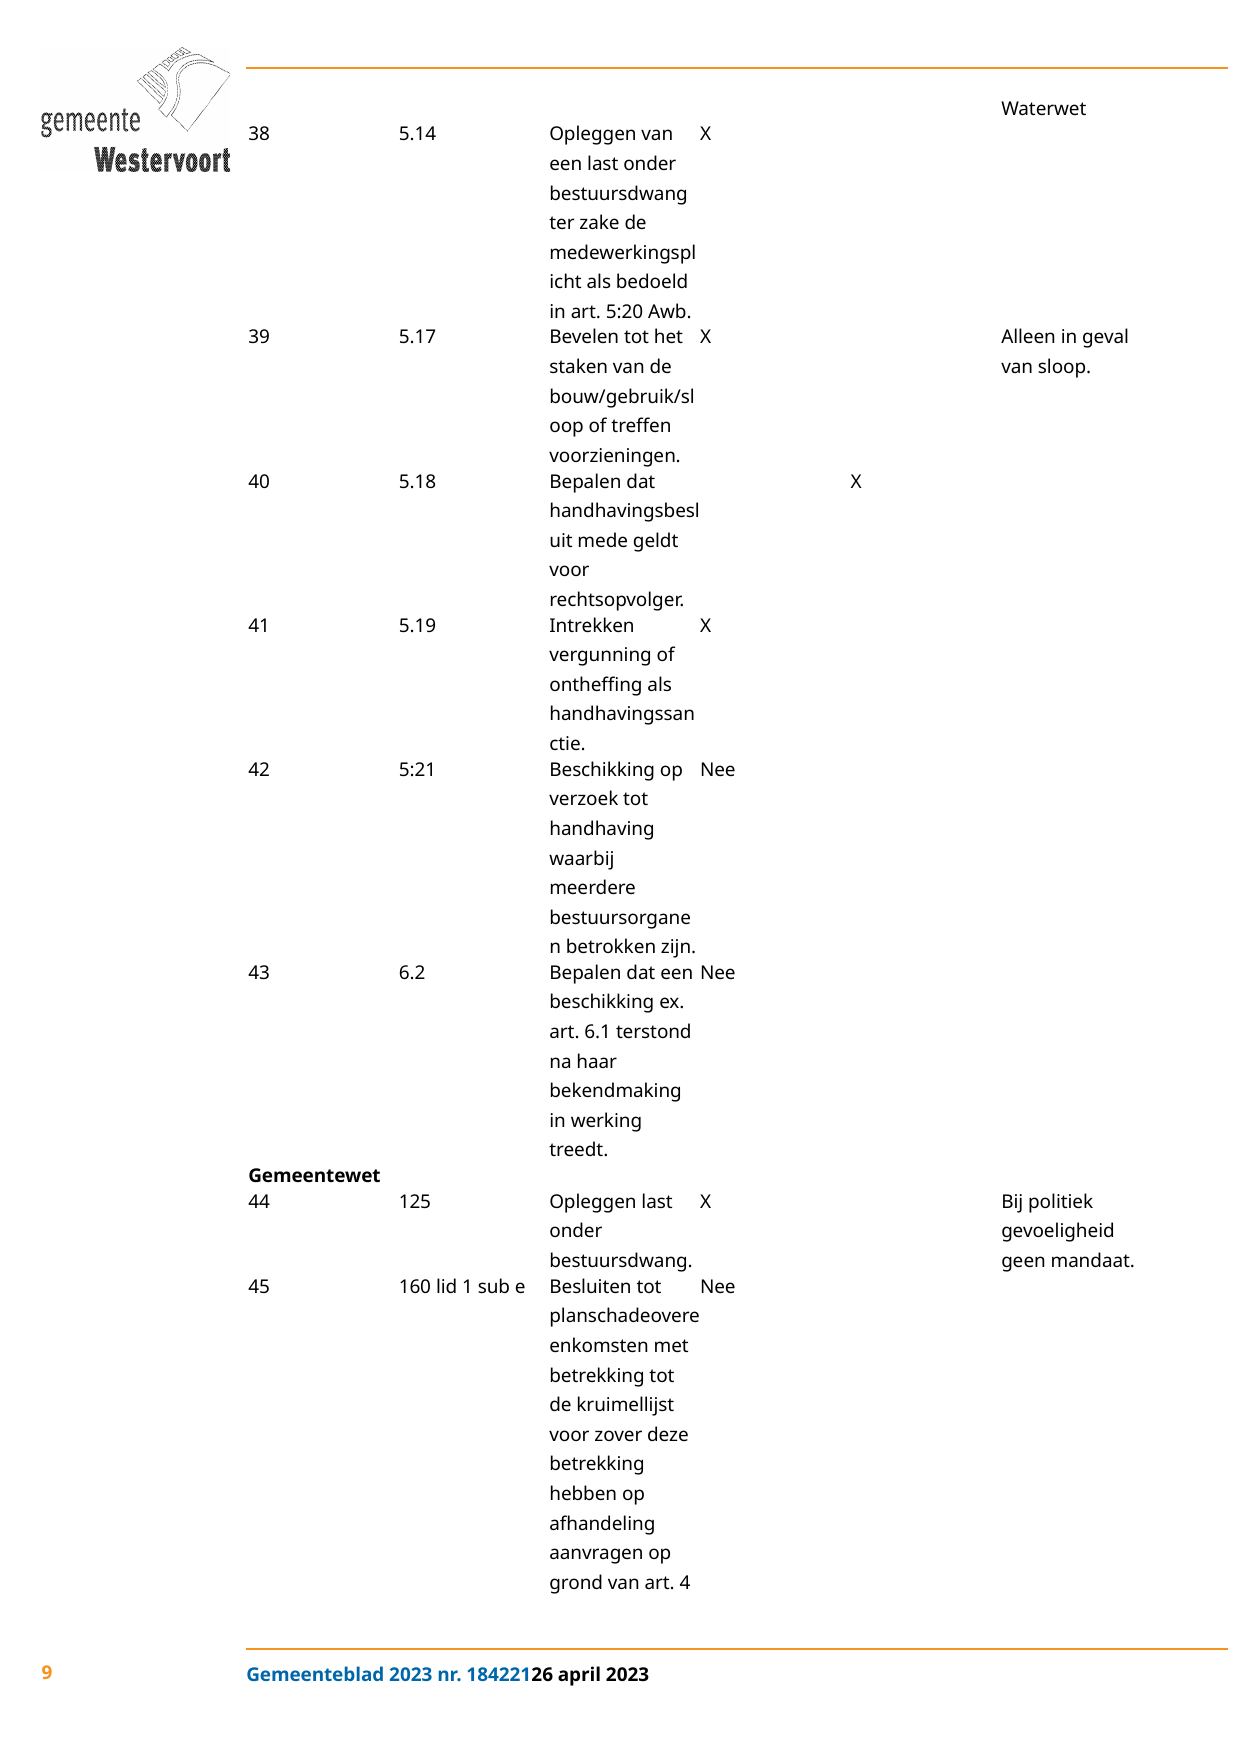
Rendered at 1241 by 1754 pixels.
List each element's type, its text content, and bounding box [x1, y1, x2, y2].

table_cell [1001, 756, 1152, 959]
table_cell Bevelen tot het staken van de bouw/gebruik/sloop of treffen voorzieningen. [549, 324, 700, 468]
table_cell Nee [700, 959, 850, 1162]
table_cell [1001, 1273, 1152, 1594]
table_cell [399, 95, 549, 121]
table_cell Gemeentewet [248, 1163, 1152, 1188]
table_cell 44 [248, 1188, 398, 1273]
table_cell [700, 468, 850, 612]
table_cell 38 [248, 121, 398, 324]
table_cell Opleggen last onder bestuursdwang. [549, 1188, 700, 1273]
table_cell [1001, 121, 1152, 324]
table_cell 5.14 [399, 121, 549, 324]
table_cell [1001, 468, 1152, 612]
table_cell X [700, 612, 850, 756]
table_cell X [850, 468, 1001, 612]
table_cell [549, 95, 700, 121]
table_cell 5.18 [399, 468, 549, 612]
table_cell [1001, 959, 1152, 1162]
table_cell [850, 1188, 1001, 1273]
table_cell 43 [248, 959, 398, 1162]
table_cell Bepalen dat een beschikking ex. art. 6.1 terstond na haar bekendmaking in werking treedt. [549, 959, 700, 1162]
table_cell [850, 612, 1001, 756]
table_cell 40 [248, 468, 398, 612]
table_cell 5.17 [399, 324, 549, 468]
table_cell Bepalen dat handhavingsbesluit mede geldt voor rechtsopvolger. [549, 468, 700, 612]
table_cell 6.2 [399, 959, 549, 1162]
table_cell [850, 1273, 1001, 1594]
table_cell [850, 95, 1001, 121]
table_cell [850, 959, 1001, 1162]
table_cell X [700, 121, 850, 324]
table_cell 5.19 [399, 612, 549, 756]
table_cell Alleen in geval van sloop. [1001, 324, 1152, 468]
table_cell Opleggen van een last onder bestuursdwang ter zake de medewerkingsplicht als bedoeld in art. 5:20 Awb. [549, 121, 700, 324]
table_cell [850, 324, 1001, 468]
table_cell Nee [700, 1273, 850, 1594]
table_cell Nee [700, 756, 850, 959]
table_cell [850, 121, 1001, 324]
table_cell Besluiten tot planschadeovereenkomsten met betrekking tot de kruimellijst voor zover deze betrekking hebben op afhandeling aanvragen op grond van art. 4 [549, 1273, 700, 1594]
table_cell [1001, 612, 1152, 756]
table_cell 42 [248, 756, 398, 959]
table_cell [248, 95, 398, 121]
table_cell X [700, 324, 850, 468]
table_cell [850, 756, 1001, 959]
picture [41, 47, 231, 172]
table_cell 39 [248, 324, 398, 468]
table_cell Waterwet [1001, 95, 1152, 121]
table_cell 5:21 [399, 756, 549, 959]
table_cell 125 [399, 1188, 549, 1273]
table_cell [700, 95, 850, 121]
table_cell 41 [248, 612, 398, 756]
table_cell 160 lid 1 sub e [399, 1273, 549, 1594]
table_cell X [700, 1188, 850, 1273]
table_cell Intrekken vergunning of ontheffing als handhavingssanctie. [549, 612, 700, 756]
table_cell Bij politiek gevoeligheid geen mandaat. [1001, 1188, 1152, 1273]
table_cell 45 [248, 1273, 398, 1594]
table_cell Beschikking op verzoek tot handhaving waarbij meerdere bestuursorganen betrokken zijn. [549, 756, 700, 959]
